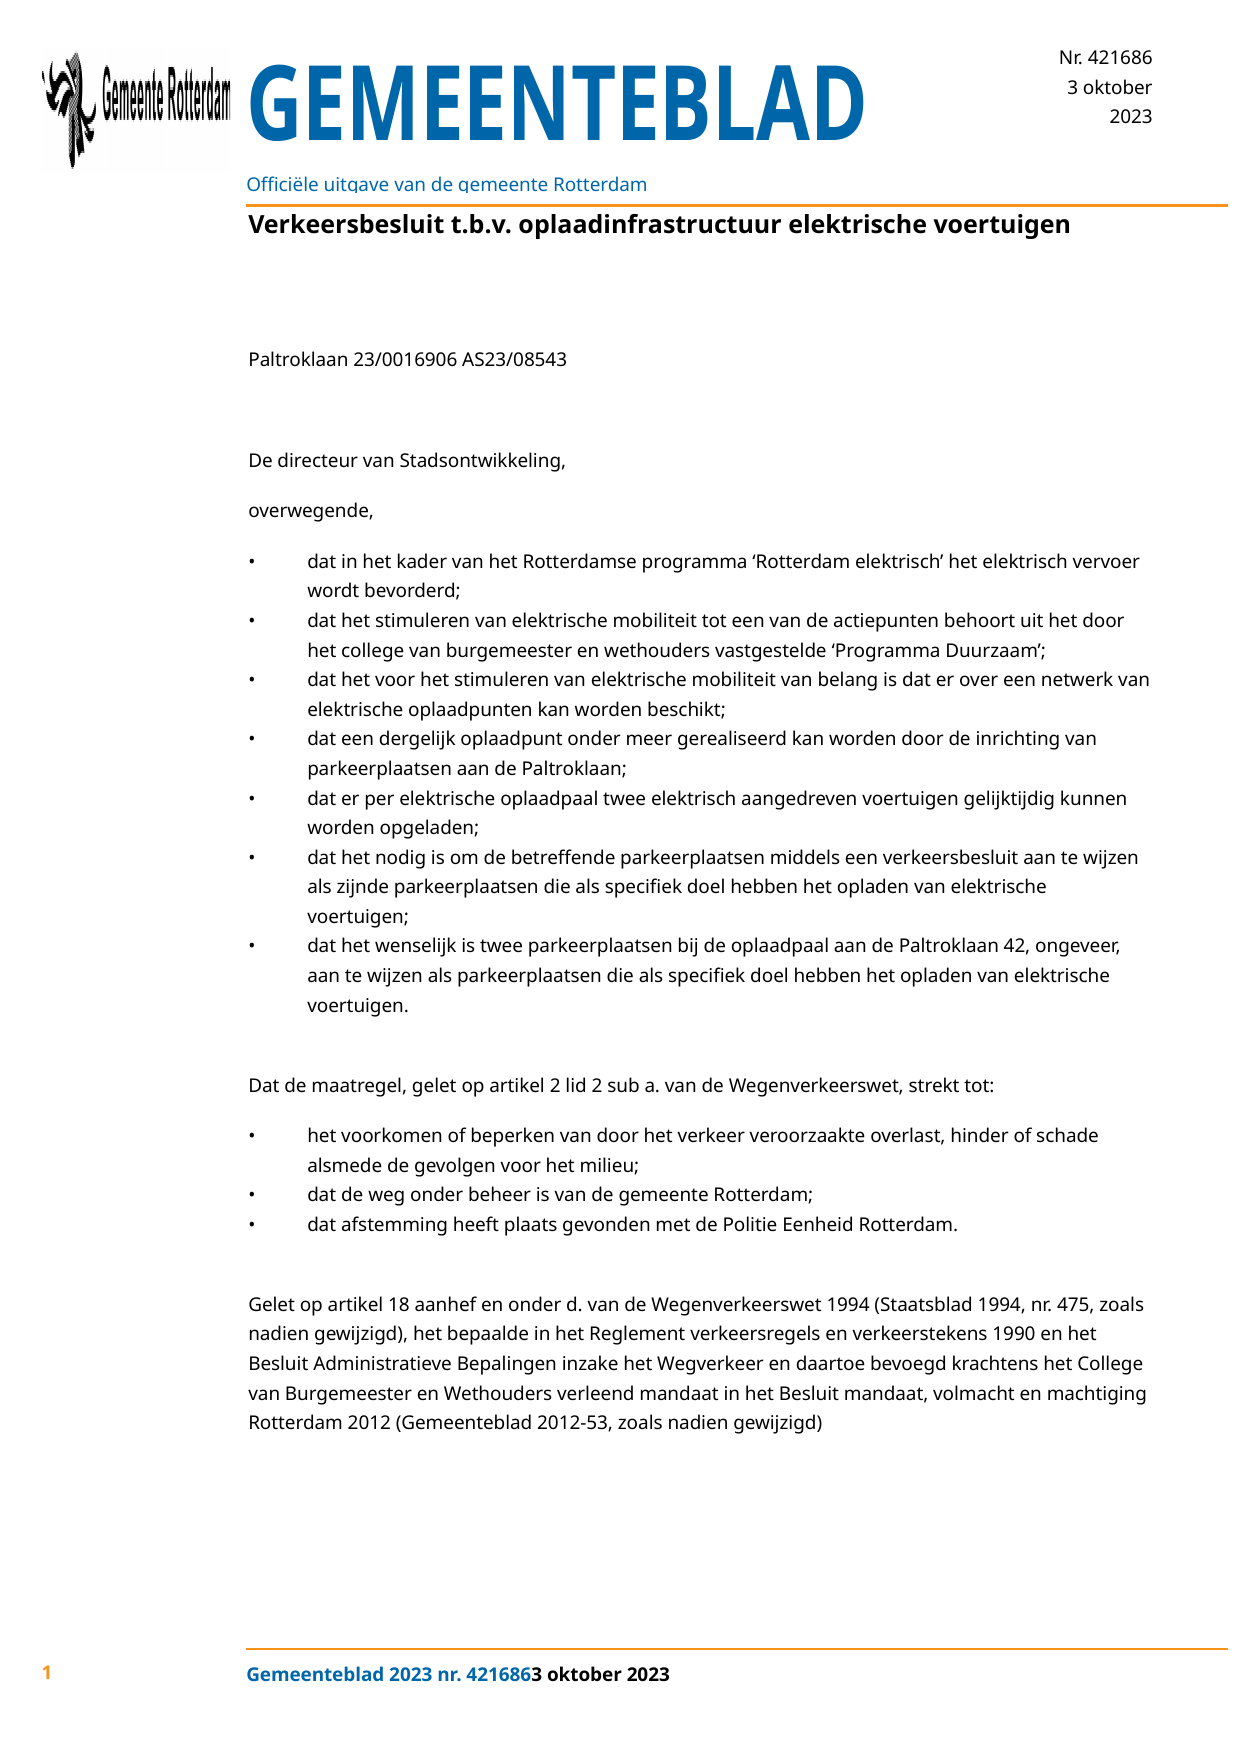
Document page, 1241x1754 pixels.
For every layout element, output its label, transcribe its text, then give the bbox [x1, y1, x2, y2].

text Dat de maatregel, gelet op artikel 2 lid 2 sub a. van de Wegenverkeerswet, strekt tot: [248, 1072, 1152, 1098]
text Verkeersbesluit t.b.v. oplaadinfrastructuur elektrische voertuigen [248, 207, 1152, 241]
list dat in het kader van het Rotterdamse programma ‘Rotterdam elektrisch’ het elektrisch vervoer wordt bevorderd; [248, 548, 1152, 603]
text De directeur van Stadsontwikkeling, [248, 447, 1152, 473]
text Gelet op artikel 18 aanhef en onder d. van de Wegenverkeerswet 1994 (Staatsblad 1994, nr. 475, zoals nadien gewijzigd), het bepaalde in het Reglement verkeersregels en verkeerstekens 1990 en het Besluit Administratieve Bepalingen inzake het Wegverkeer en daartoe bevoegd krachtens het College van Burgemeester en Wethouders verleend mandaat in het Besluit mandaat, volmacht en machtiging Rotterdam 2012 (Gemeenteblad 2012-53, zoals nadien gewijzigd) [248, 1291, 1152, 1435]
list dat het wenselijk is twee parkeerplaatsen bij de oplaadpaal aan de Paltroklaan 42, ongeveer, aan te wijzen als parkeerplaatsen die als specifiek doel hebben het opladen van elektrische voertuigen. [248, 933, 1152, 1018]
list dat het nodig is om de betreffende parkeerplaatsen middels een verkeersbesluit aan te wijzen als zijnde parkeerplaatsen die als specifiek doel hebben het opladen van elektrische voertuigen; [248, 844, 1152, 929]
list dat het voor het stimuleren van elektrische mobiliteit van belang is dat er over een netwerk van elektrische oplaadpunten kan worden beschikt; [248, 666, 1152, 722]
list het voorkomen of beperken van door het verkeer veroorzaakte overlast, hinder of schade alsmede de gevolgen voor het milieu; [248, 1122, 1152, 1178]
list dat een dergelijk oplaadpunt onder meer gerealiseerd kan worden door de inrichting van parkeerplaatsen aan de Paltroklaan; [248, 726, 1152, 781]
text overwegende, [248, 498, 1152, 523]
list dat er per elektrische oplaadpaal twee elektrisch aangedreven voertuigen gelijktijdig kunnen worden opgeladen; [248, 785, 1152, 840]
list dat afstemming heeft plaats gevonden met de Politie Eenheid Rotterdam. [248, 1211, 1152, 1237]
list dat het stimuleren van elektrische mobiliteit tot een van de actiepunten behoort uit het door het college van burgemeester en wethouders vastgestelde ‘Programma Duurzaam’; [248, 607, 1152, 663]
list dat de weg onder beheer is van de gemeente Rotterdam; [248, 1181, 1152, 1207]
text Paltroklaan 23/0016906 AS23/08543 [248, 346, 1152, 372]
picture [41, 47, 231, 172]
